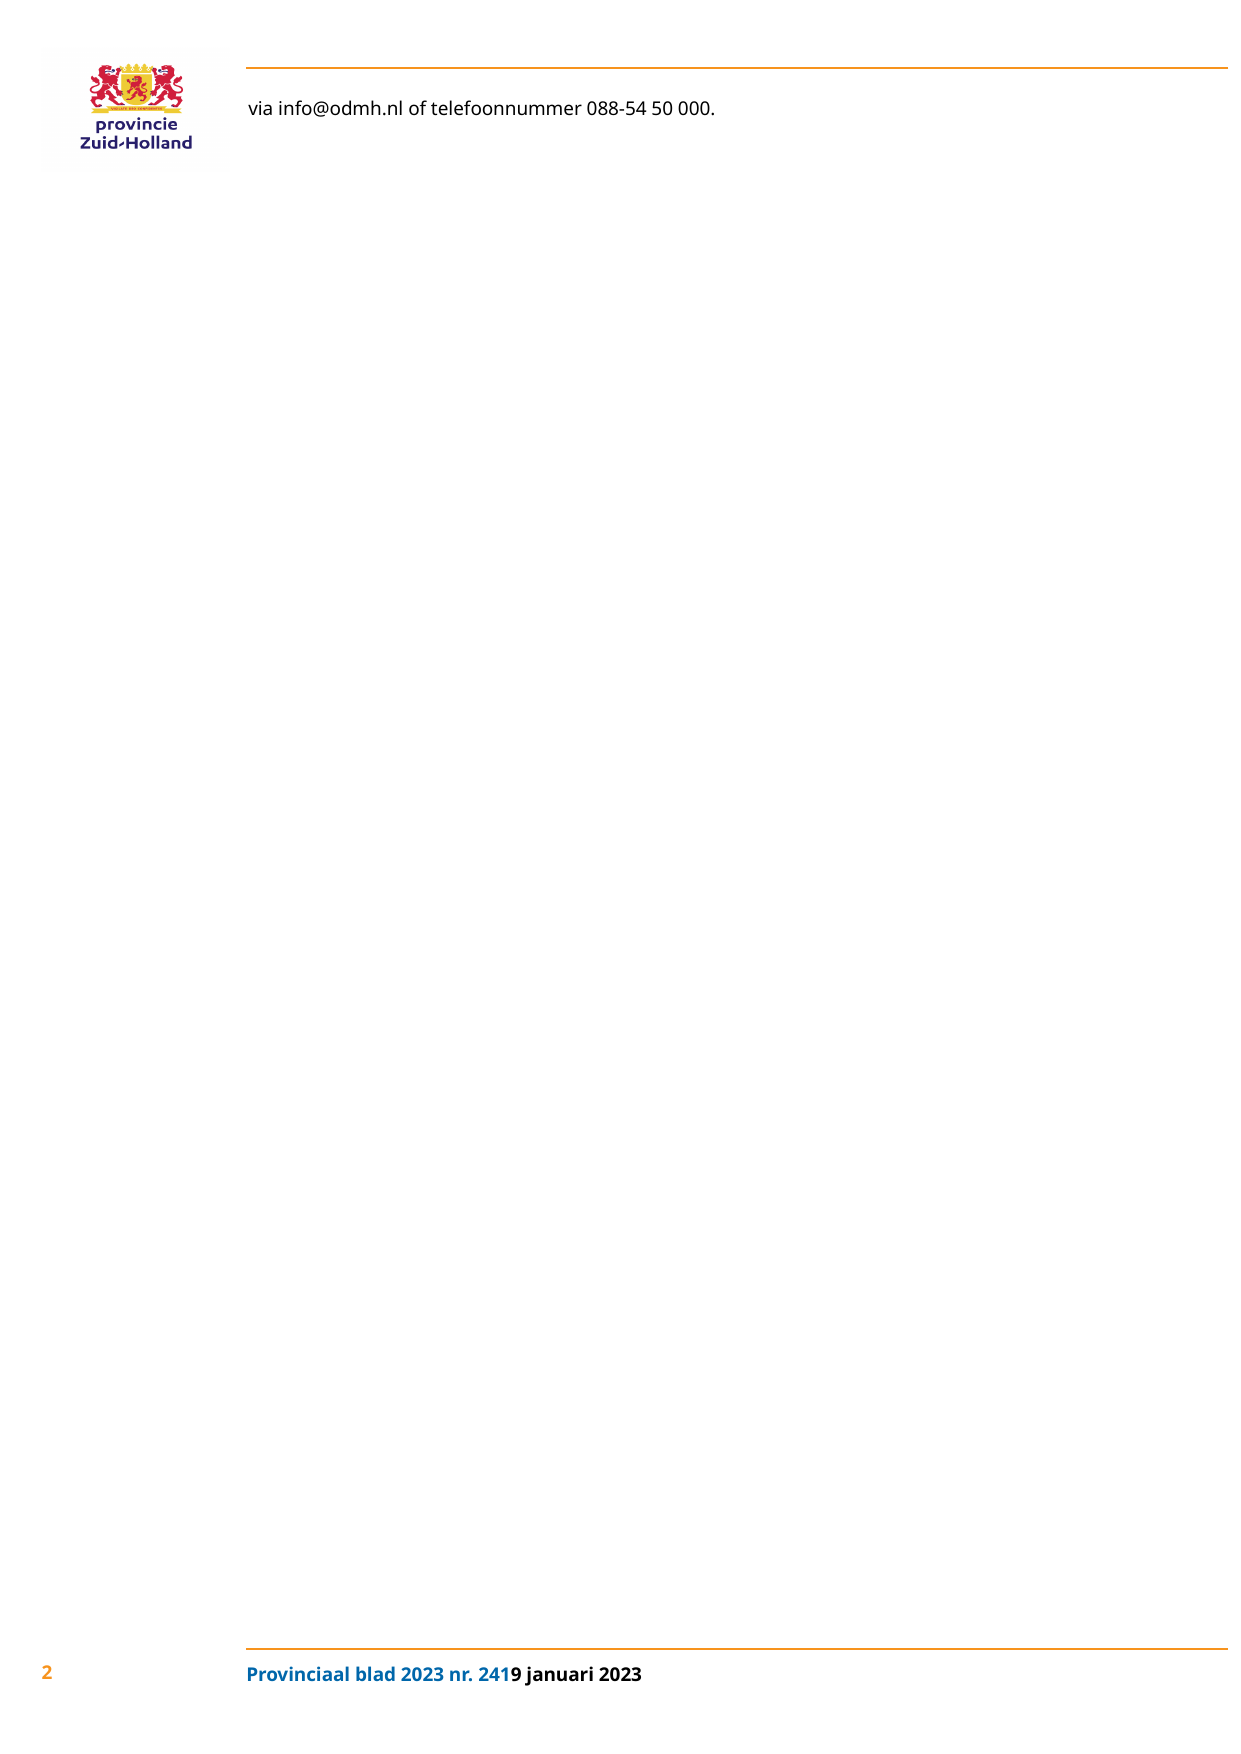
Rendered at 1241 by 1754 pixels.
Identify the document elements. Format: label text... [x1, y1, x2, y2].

picture [41, 47, 231, 172]
text via info@odmh.nl of telefoonnummer 088-54 50 000. [248, 95, 1152, 121]
